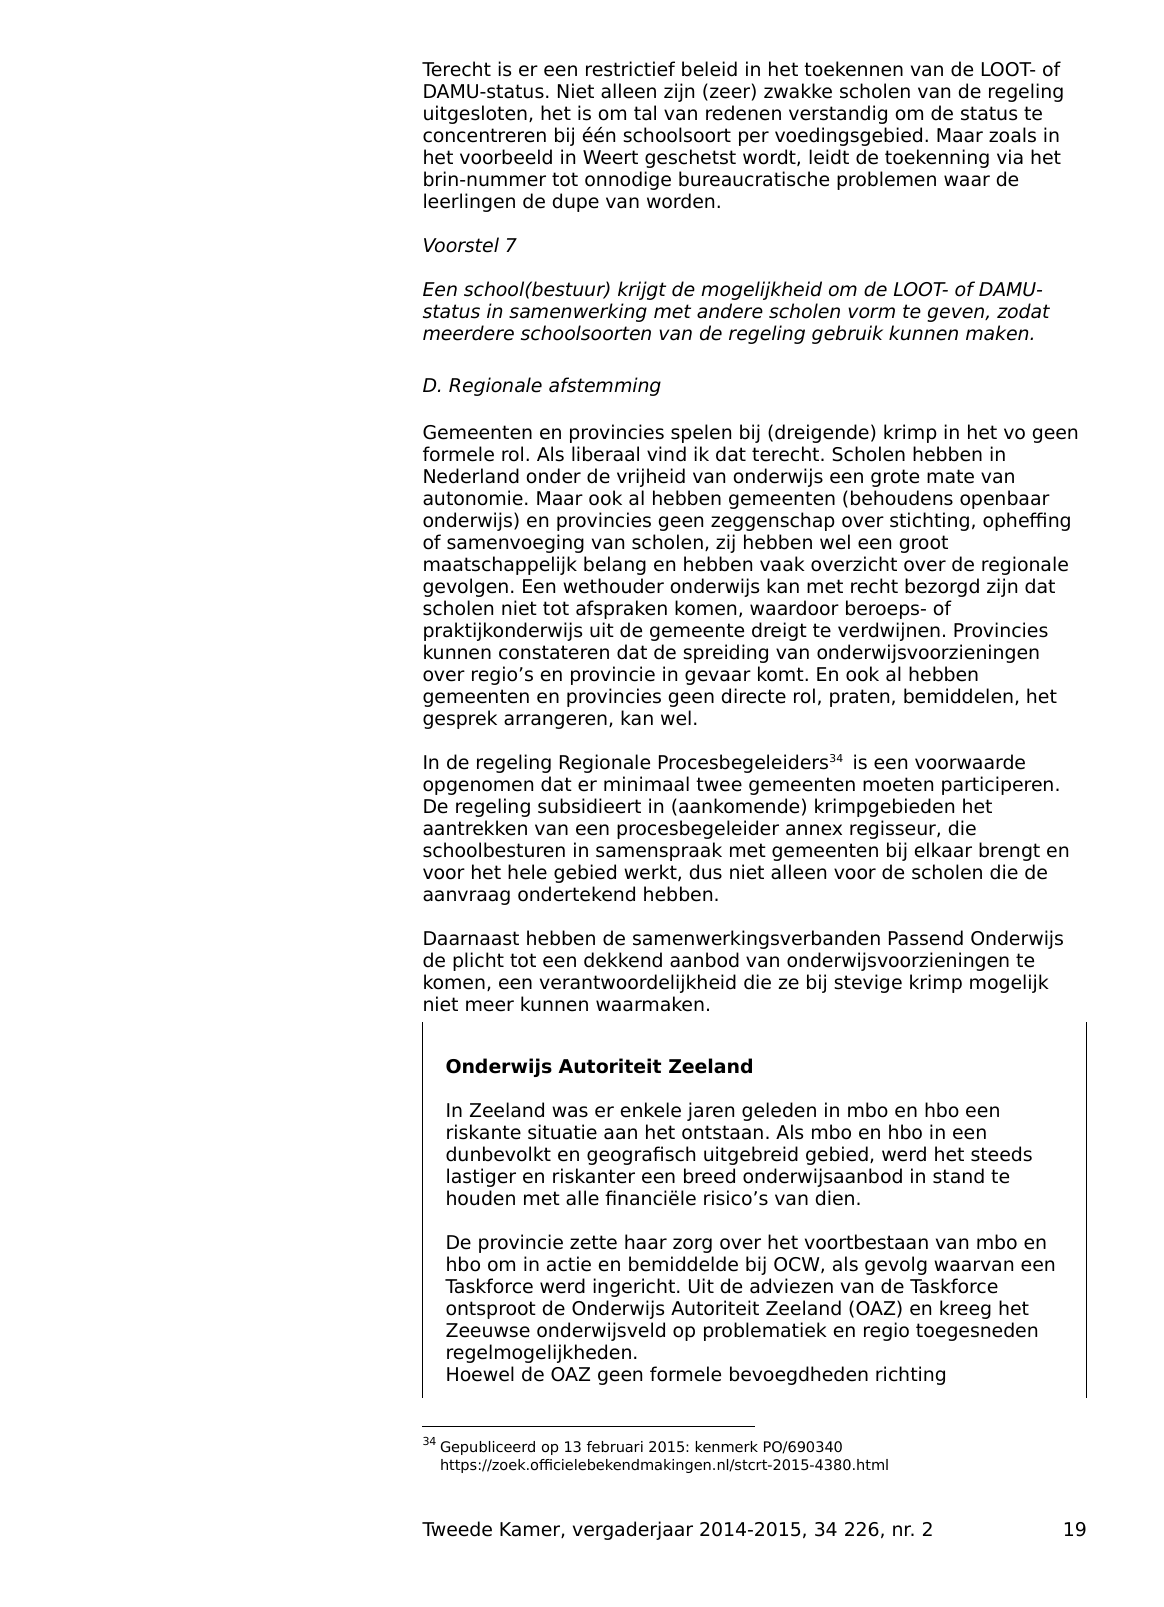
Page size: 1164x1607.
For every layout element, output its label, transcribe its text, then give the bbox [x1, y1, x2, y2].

text Een school(bestuur) krijgt de mogelijkheid om de LOOT- of DAMU-status in samenwerking met andere scholen vorm te geven, zodat meerdere schoolsoorten van de regeling gebruik kunnen maken. [422, 279, 1087, 345]
text Terecht is er een restrictief beleid in het toekennen van de LOOT- of DAMU-status. Niet alleen zijn (zeer) zwakke scholen van de regeling uitgesloten, het is om tal van redenen verstandig om de status te concentreren bij één schoolsoort per voedingsgebied. Maar zoals in het voorbeeld in Weert geschetst wordt, leidt de toekenning via het brin-nummer tot onnodige bureaucratische problemen waar de leerlingen de dupe van worden. [422, 59, 1087, 213]
text Gepubliceerd op 13 februari 2015: kenmerk PO/690340 https://zoek.officielebekendmakingen.nl/stcrt-2015-4380.html [422, 1435, 1087, 1474]
subtitle D. Regionale afstemming [422, 375, 1087, 397]
text In de regeling Regionale Procesbegeleiders is een voorwaarde opgenomen dat er minimaal twee gemeenten moeten participeren. De regeling subsidieert in (aankomende) krimpgebieden het aantrekken van een procesbegeleider annex regisseur, die schoolbesturen in samenspraak met gemeenten bij elkaar brengt en voor het hele gebied werkt, dus niet alleen voor de scholen die de aanvraag ondertekend hebben. [422, 752, 1087, 906]
text Gemeenten en provincies spelen bij (dreigende) krimp in het vo geen formele rol. Als liberaal vind ik dat terecht. Scholen hebben in Nederland onder de vrijheid van onderwijs een grote mate van autonomie. Maar ook al hebben gemeenten (behoudens openbaar onderwijs) en provincies geen zeggenschap over stichting, opheffing of samenvoeging van scholen, zij hebben wel een groot maatschappelijk belang en hebben vaak overzicht over de regionale gevolgen. Een wethouder onderwijs kan met recht bezorgd zijn dat scholen niet tot afspraken komen, waardoor beroeps- of praktijkonderwijs uit de gemeente dreigt te verdwijnen. Provincies kunnen constateren dat de spreiding van onderwijsvoorzieningen over regio’s en provincie in gevaar komt. En ook al hebben gemeenten en provincies geen directe rol, praten, bemiddelen, het gesprek arrangeren, kan wel. [422, 422, 1087, 730]
subtitle Voorstel 7 [422, 235, 1087, 257]
text Daarnaast hebben de samenwerkingsverbanden Passend Onderwijs de plicht tot een dekkend aanbod van onderwijsvoorzieningen te komen, een verantwoordelijkheid die ze bij stevige krimp mogelijk niet meer kunnen waarmaken. [422, 928, 1087, 1016]
table_header Onderwijs Autoriteit Zeeland In Zeeland was er enkele jaren geleden in mbo en hbo een riskante situatie aan het ontstaan. Als mbo en hbo in een dunbevolkt en geografisch uitgebreid gebied, werd het steeds lastiger en riskanter een breed onderwijsaanbod in stand te houden met alle financiële risico’s van dien. De provincie zette haar zorg over het voortbestaan van mbo en hbo om in actie en bemiddelde bij OCW, als gevolg waarvan een Taskforce werd ingericht. Uit de adviezen van de Taskforce ontsproot de Onderwijs Autoriteit Zeeland (OAZ) en kreeg het Zeeuwse onderwijsveld op problematiek en regio toegesneden regelmogelijkheden. Hoewel de OAZ geen formele bevoegdheden richting [423, 1022, 1086, 1398]
